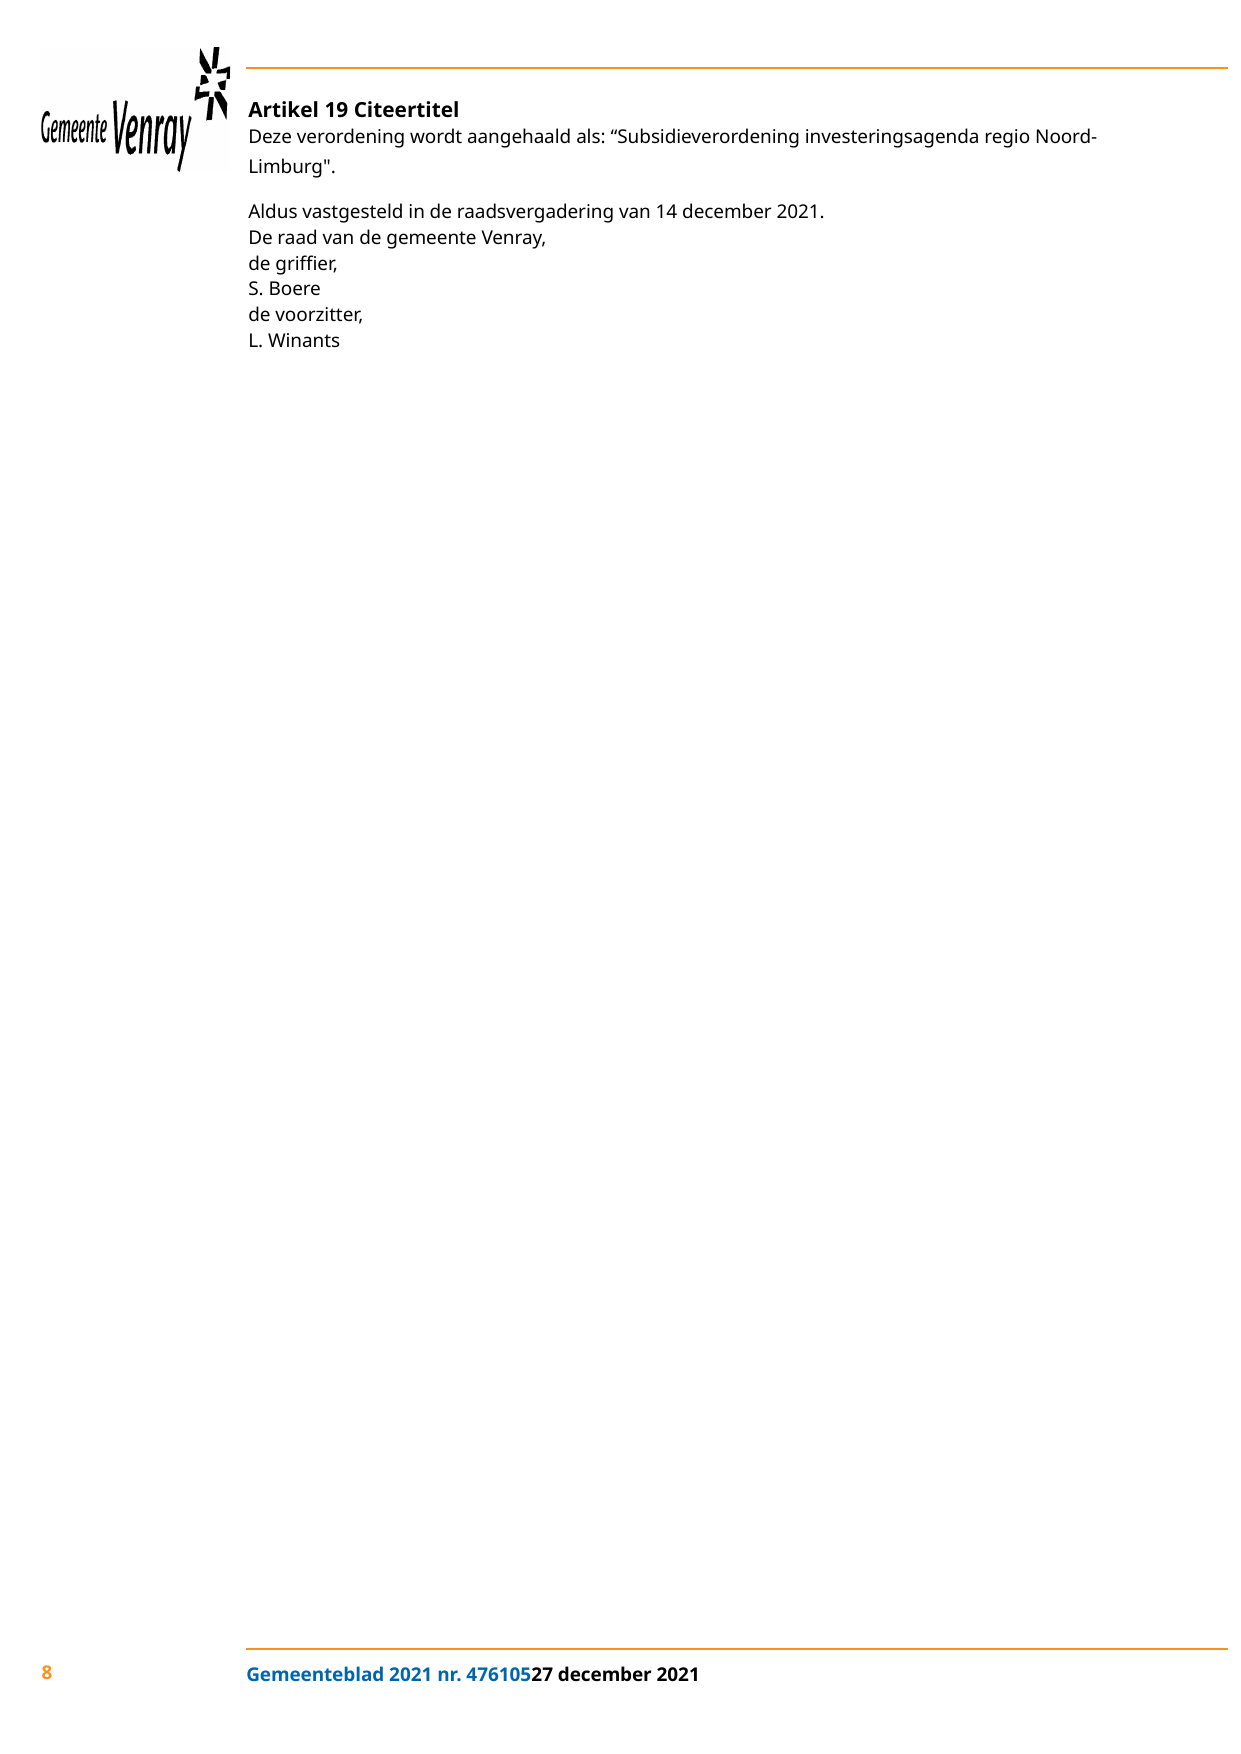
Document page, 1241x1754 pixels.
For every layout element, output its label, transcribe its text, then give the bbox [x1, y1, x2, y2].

text de voorzitter, [248, 301, 1152, 327]
text De raad van de gemeente Venray, [248, 224, 1152, 250]
text S. Boere [248, 276, 1152, 301]
text Aldus vastgesteld in de raadsvergadering van 14 december 2021. [248, 198, 1152, 224]
text Artikel 19 Citeertitel [248, 95, 1152, 123]
picture [41, 47, 231, 172]
text L. Winants [248, 327, 1152, 353]
text de griffier, [248, 250, 1152, 276]
text Deze verordening wordt aangehaald als: “Subsidieverordening investeringsagenda regio Noord-Limburg". [248, 123, 1152, 178]
